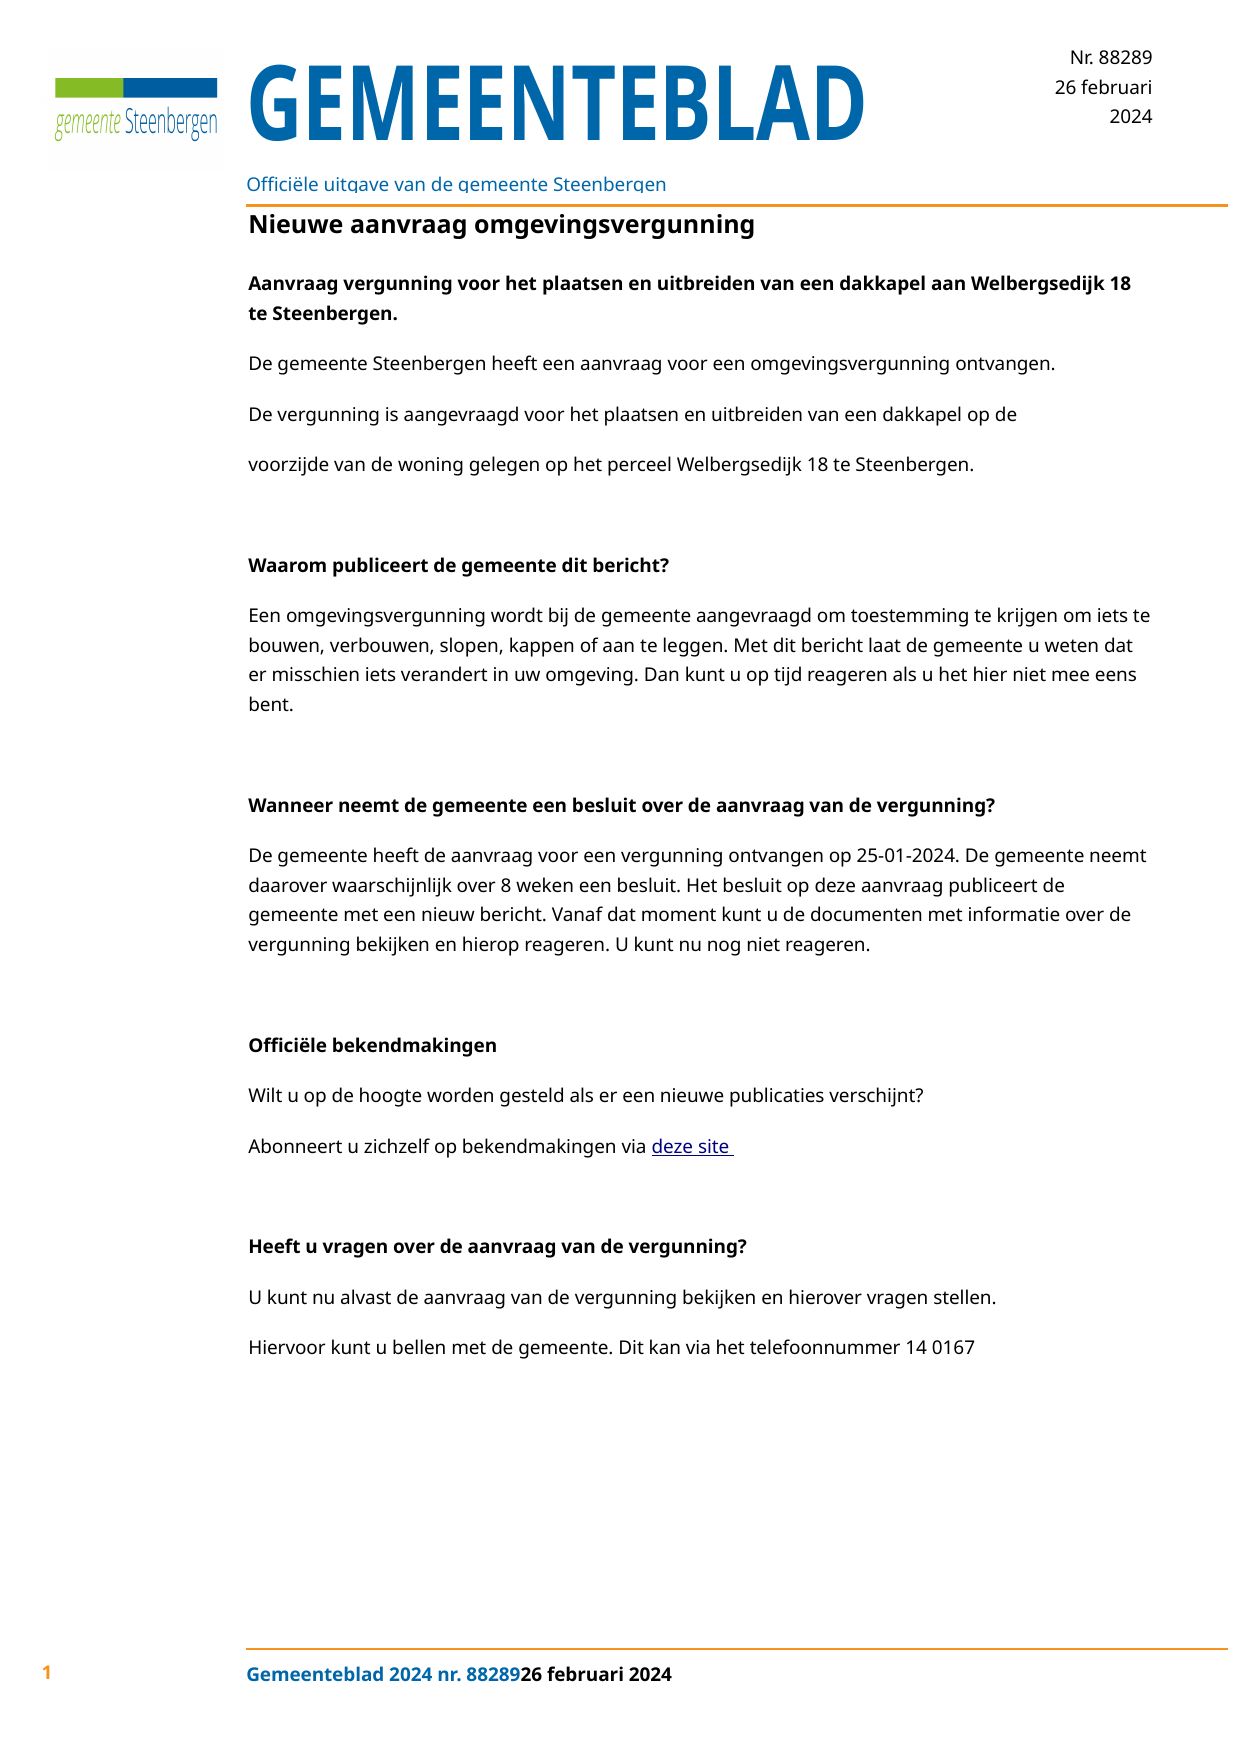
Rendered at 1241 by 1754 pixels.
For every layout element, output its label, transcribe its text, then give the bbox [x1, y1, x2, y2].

text Aanvraag vergunning voor het plaatsen en uitbreiden van een dakkapel aan Welbergsedijk 18 te Steenbergen. [248, 270, 1152, 326]
text De gemeente Steenbergen heeft een aanvraag voor een omgevingsvergunning ontvangen. [248, 350, 1152, 376]
text Hiervoor kunt u bellen met de gemeente. Dit kan via het telefoonnummer 14 0167 [248, 1334, 1152, 1360]
text Een omgevingsvergunning wordt bij de gemeente aangevraagd om toestemming te krijgen om iets te bouwen, verbouwen, slopen, kappen of aan te leggen. Met dit bericht laat de gemeente u weten dat er misschien iets verandert in uw omgeving. Dan kunt u op tijd reageren als u het hier niet mee eens bent. [248, 602, 1152, 717]
picture [41, 47, 231, 172]
text Heeft u vragen over de aanvraag van de vergunning? [248, 1234, 1152, 1259]
text Abonneert u zichzelf op bekendmakingen via deze site [248, 1133, 1152, 1158]
text voorzijde van de woning gelegen op het perceel Welbergsedijk 18 te Steenbergen. [248, 451, 1152, 477]
text De vergunning is aangevraagd voor het plaatsen en uitbreiden van een dakkapel op de [248, 401, 1152, 426]
text Officiële bekendmakingen [248, 1032, 1152, 1058]
text U kunt nu alvast de aanvraag van de vergunning bekijken en hierover vragen stellen. [248, 1284, 1152, 1310]
text Wanneer neemt de gemeente een besluit over de aanvraag van de vergunning? [248, 792, 1152, 818]
text De gemeente heeft de aanvraag voor een vergunning ontvangen op 25-01-2024. De gemeente neemt daarover waarschijnlijk over 8 weken een besluit. Het besluit op deze aanvraag publiceert de gemeente met een nieuw bericht. Vanaf dat moment kunt u de documenten met informatie over de vergunning bekijken en hierop reageren. U kunt nu nog niet reageren. [248, 842, 1152, 957]
text Nieuwe aanvraag omgevingsvergunning [248, 207, 1152, 241]
text Wilt u op de hoogte worden gesteld als er een nieuwe publicaties verschijnt? [248, 1082, 1152, 1108]
text Waarom publiceert de gemeente dit bericht? [248, 552, 1152, 578]
